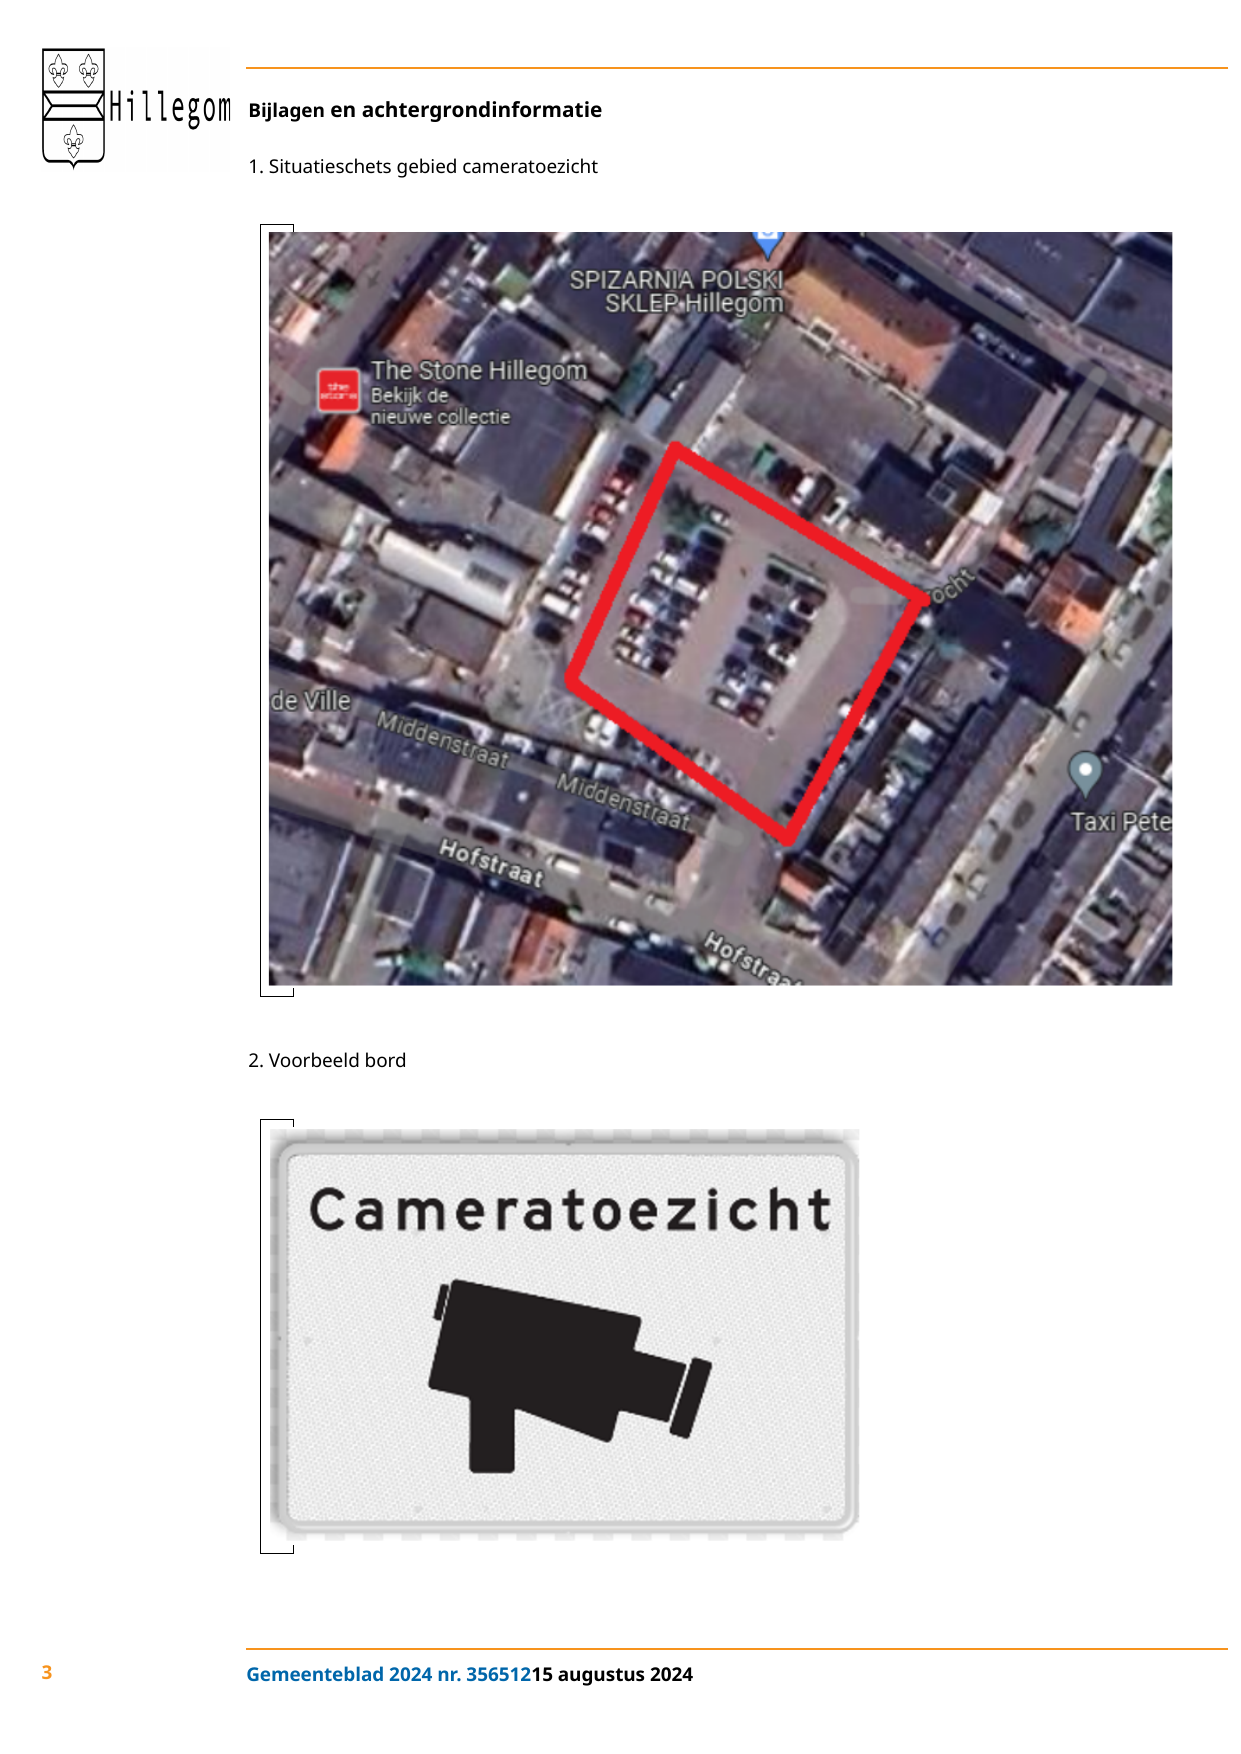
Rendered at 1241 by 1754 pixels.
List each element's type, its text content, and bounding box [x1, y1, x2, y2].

picture [41, 47, 231, 172]
text 1. Situatieschets gebied cameratoezicht [248, 153, 1152, 179]
text 2. Voorbeeld bord [248, 1047, 1152, 1073]
picture [268, 232, 1173, 988]
text Bijlagen en achtergrondinformatie [248, 95, 1152, 123]
picture [268, 1127, 860, 1545]
